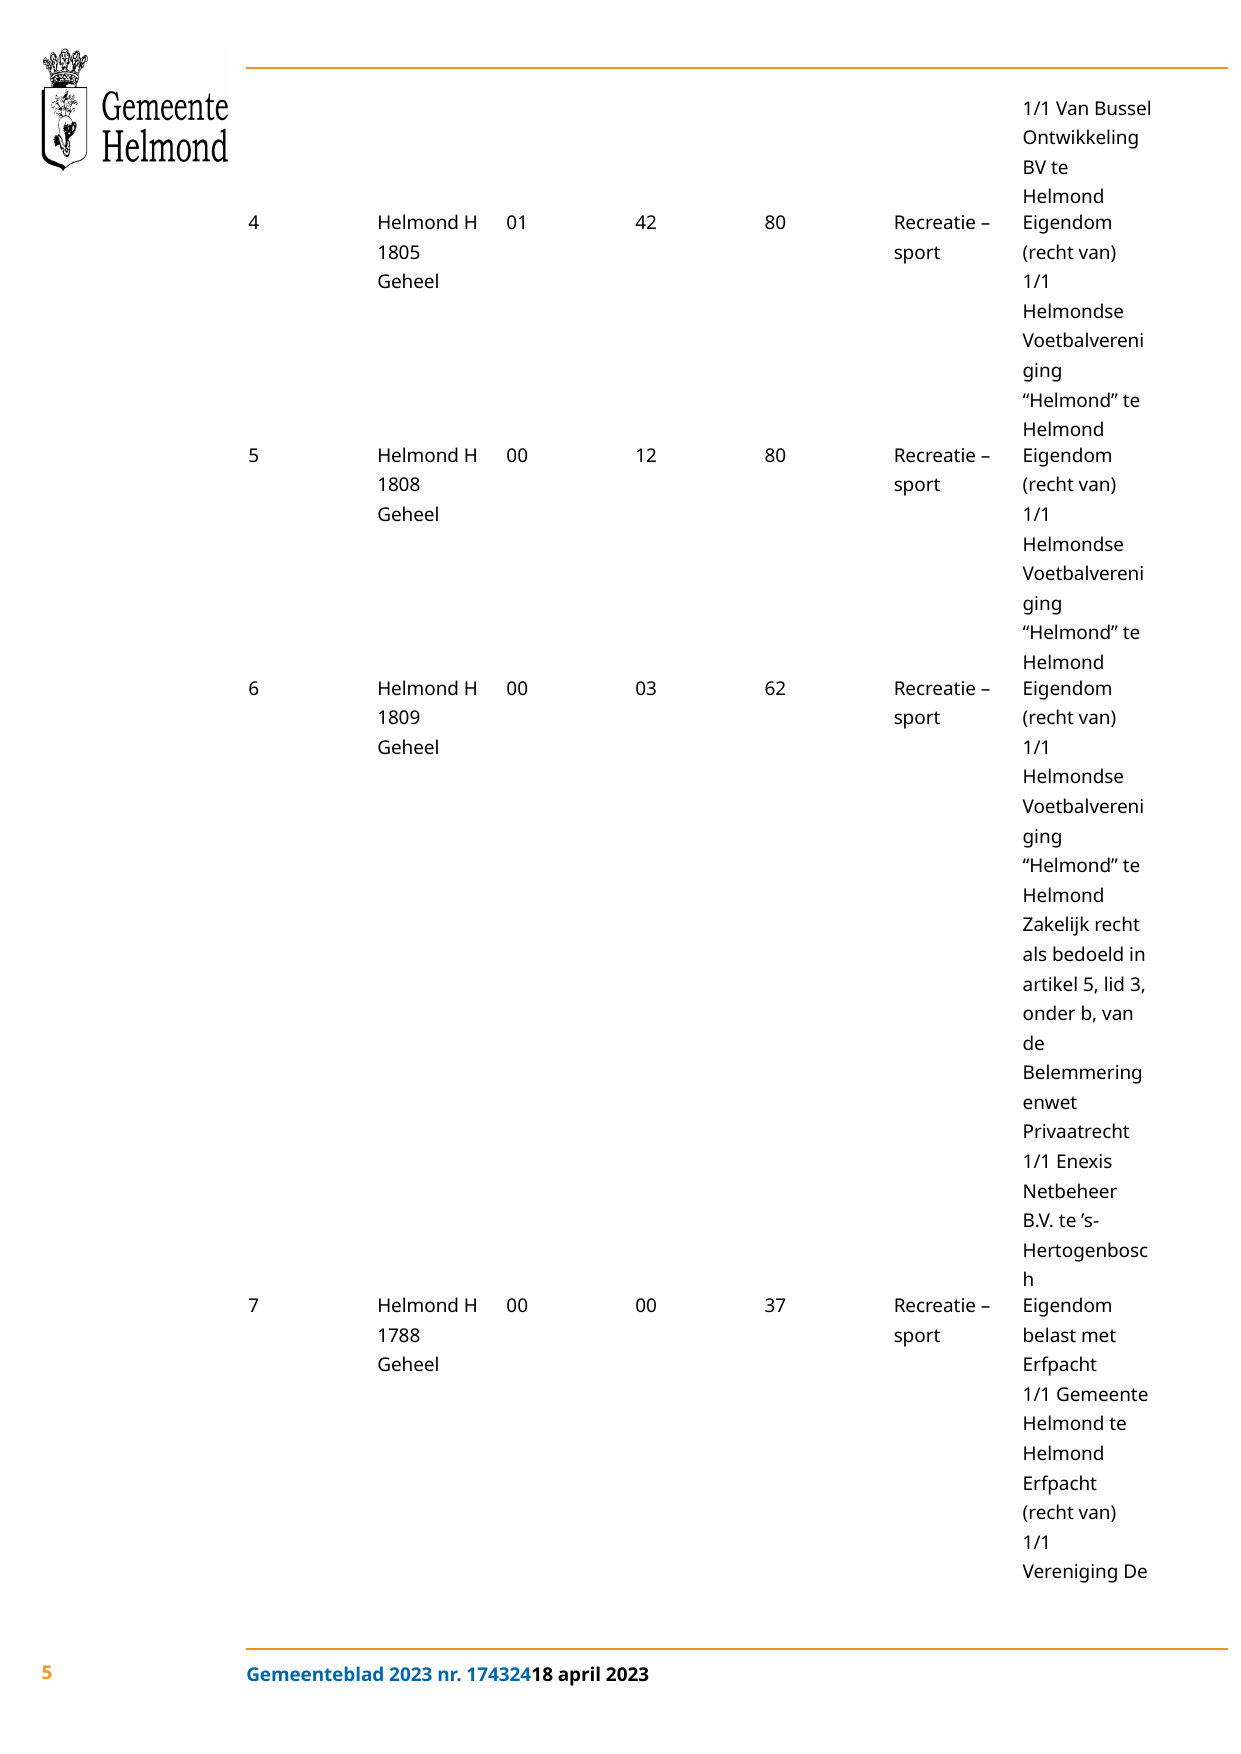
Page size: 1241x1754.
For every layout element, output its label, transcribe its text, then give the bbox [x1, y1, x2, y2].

table_cell [377, 95, 506, 209]
table_cell 03 [635, 675, 764, 1292]
picture [41, 47, 231, 172]
table_cell 1/1 Van Bussel Ontwikkeling BV te Helmond [1023, 95, 1152, 209]
table_cell 00 [635, 1292, 764, 1584]
table_cell Recreatie – sport [894, 1292, 1022, 1584]
table_cell [506, 95, 635, 209]
table_cell Eigendom (recht van) 1/1 Helmondse Voetbalvereniging “Helmond” te Helmond [1023, 209, 1152, 442]
table_cell 62 [764, 675, 893, 1292]
table_cell Helmond H 1805 Geheel [377, 209, 506, 442]
table_cell Recreatie – sport [894, 209, 1022, 442]
table_cell [635, 95, 764, 209]
table_cell [248, 95, 377, 209]
table_cell [764, 95, 893, 209]
table_cell 00 [506, 675, 635, 1292]
table_cell 00 [506, 442, 635, 675]
table_cell Recreatie – sport [894, 675, 1022, 1292]
table_cell 37 [764, 1292, 893, 1584]
table_cell Eigendom (recht van) 1/1 Helmondse Voetbalvereniging “Helmond” te Helmond Zakelijk recht als bedoeld in artikel 5, lid 3, onder b, van de Belemmeringenwet Privaatrecht 1/1 Enexis Netbeheer B.V. te ’s-Hertogenbosch [1023, 675, 1152, 1292]
table_cell Helmond H 1788 Geheel [377, 1292, 506, 1584]
table_cell 6 [248, 675, 377, 1292]
table_cell 80 [764, 442, 893, 675]
table_cell 01 [506, 209, 635, 442]
table_cell 12 [635, 442, 764, 675]
table_cell Recreatie – sport [894, 442, 1022, 675]
table_cell 4 [248, 209, 377, 442]
table_cell 42 [635, 209, 764, 442]
table_cell Helmond H 1808 Geheel [377, 442, 506, 675]
table_cell 80 [764, 209, 893, 442]
table_cell [894, 95, 1022, 209]
table_cell 7 [248, 1292, 377, 1584]
table_cell 5 [248, 442, 377, 675]
table_cell Helmond H 1809 Geheel [377, 675, 506, 1292]
table_cell 00 [506, 1292, 635, 1584]
table_cell Eigendom belast met Erfpacht 1/1 Gemeente Helmond te Helmond Erfpacht (recht van) 1/1 Vereniging De [1023, 1292, 1152, 1584]
table_cell Eigendom (recht van) 1/1 Helmondse Voetbalvereniging “Helmond” te Helmond [1023, 442, 1152, 675]
